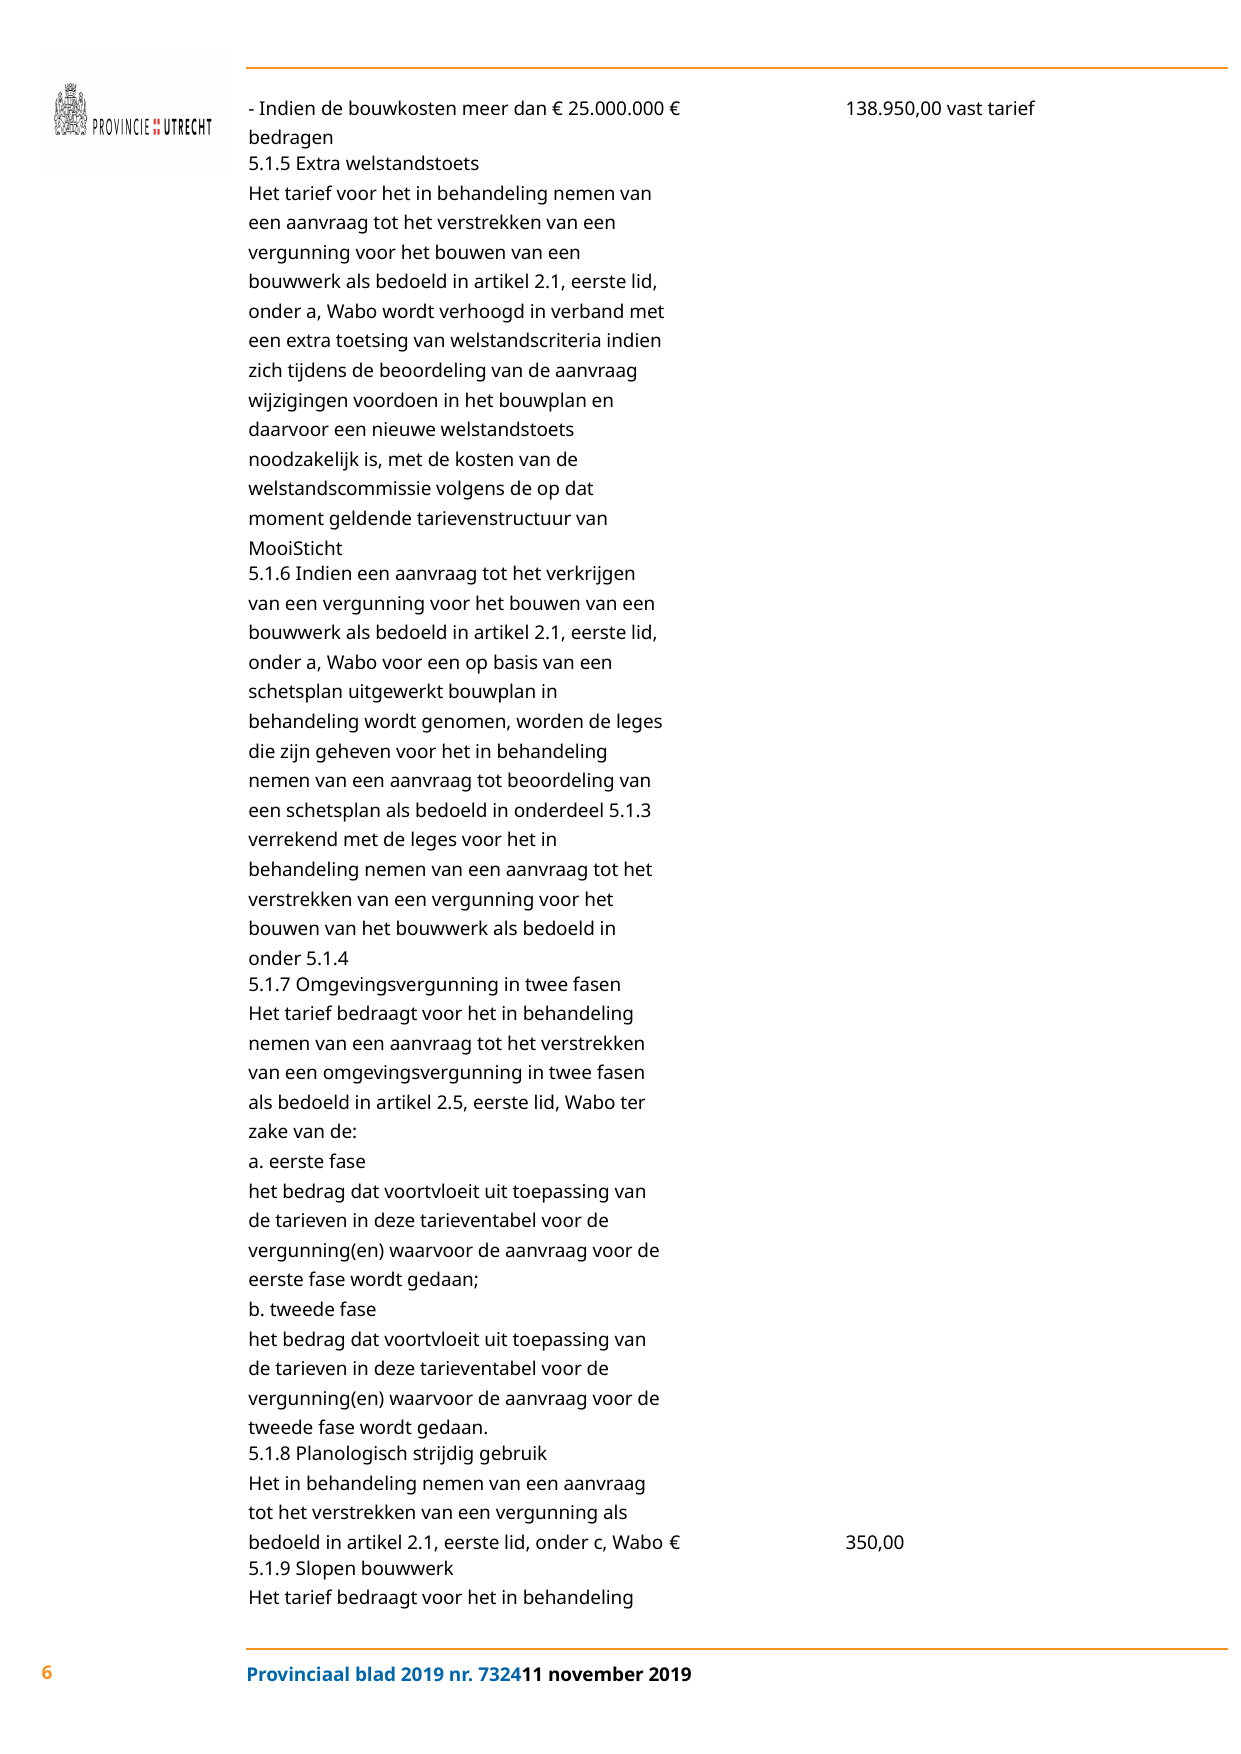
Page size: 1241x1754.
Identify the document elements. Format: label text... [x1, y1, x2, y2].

table_cell [669, 1555, 845, 1610]
table_cell 350,00 [845, 1440, 1152, 1555]
table_cell [845, 971, 1152, 1440]
table_cell 5.1.7 Omgevingsvergunning in twee fasen Het tarief bedraagt voor het in behandeling nemen van een aanvraag tot het verstrekken van een omgevingsvergunning in twee fasen als bedoeld in artikel 2.5, eerste lid, Wabo ter zake van de: a. eerste fase het bedrag dat voortvloeit uit toepassing van de tarieven in deze tarieventabel voor de vergunning(en) waarvoor de aanvraag voor de eerste fase wordt gedaan; b. tweede fase het bedrag dat voortvloeit uit toepassing van de tarieven in deze tarieventabel voor de vergunning(en) waarvoor de aanvraag voor de tweede fase wordt gedaan. [248, 971, 669, 1440]
table_cell [845, 560, 1152, 971]
table_cell [669, 971, 845, 1440]
table_cell € [669, 95, 845, 150]
table_cell [845, 150, 1152, 560]
table_cell - Indien de bouwkosten meer dan € 25.000.000 bedragen [248, 95, 669, 150]
table_cell [845, 1555, 1152, 1610]
table_cell 5.1.8 Planologisch strijdig gebruik Het in behandeling nemen van een aanvraag tot het verstrekken van een vergunning als bedoeld in artikel 2.1, eerste lid, onder c, Wabo [248, 1440, 669, 1555]
table_cell [669, 150, 845, 560]
picture [41, 47, 231, 172]
table_cell € [669, 1440, 845, 1555]
table_cell [669, 560, 845, 971]
table_cell 5.1.6 Indien een aanvraag tot het verkrijgen van een vergunning voor het bouwen van een bouwwerk als bedoeld in artikel 2.1, eerste lid, onder a, Wabo voor een op basis van een schetsplan uitgewerkt bouwplan in behandeling wordt genomen, worden de leges die zijn geheven voor het in behandeling nemen van een aanvraag tot beoordeling van een schetsplan als bedoeld in onderdeel 5.1.3 verrekend met de leges voor het in behandeling nemen van een aanvraag tot het verstrekken van een vergunning voor het bouwen van het bouwwerk als bedoeld in onder 5.1.4 [248, 560, 669, 971]
table_cell 5.1.9 Slopen bouwwerk Het tarief bedraagt voor het in behandeling [248, 1555, 669, 1610]
table_cell 5.1.5 Extra welstandstoets Het tarief voor het in behandeling nemen van een aanvraag tot het verstrekken van een vergunning voor het bouwen van een bouwwerk als bedoeld in artikel 2.1, eerste lid, onder a, Wabo wordt verhoogd in verband met een extra toetsing van welstandscriteria indien zich tijdens de beoordeling van de aanvraag wijzigingen voordoen in het bouwplan en daarvoor een nieuwe welstandstoets noodzakelijk is, met de kosten van de welstandscommissie volgens de op dat moment geldende tarievenstructuur van MooiSticht [248, 150, 669, 560]
table_cell 138.950,00 vast tarief [845, 95, 1152, 150]
